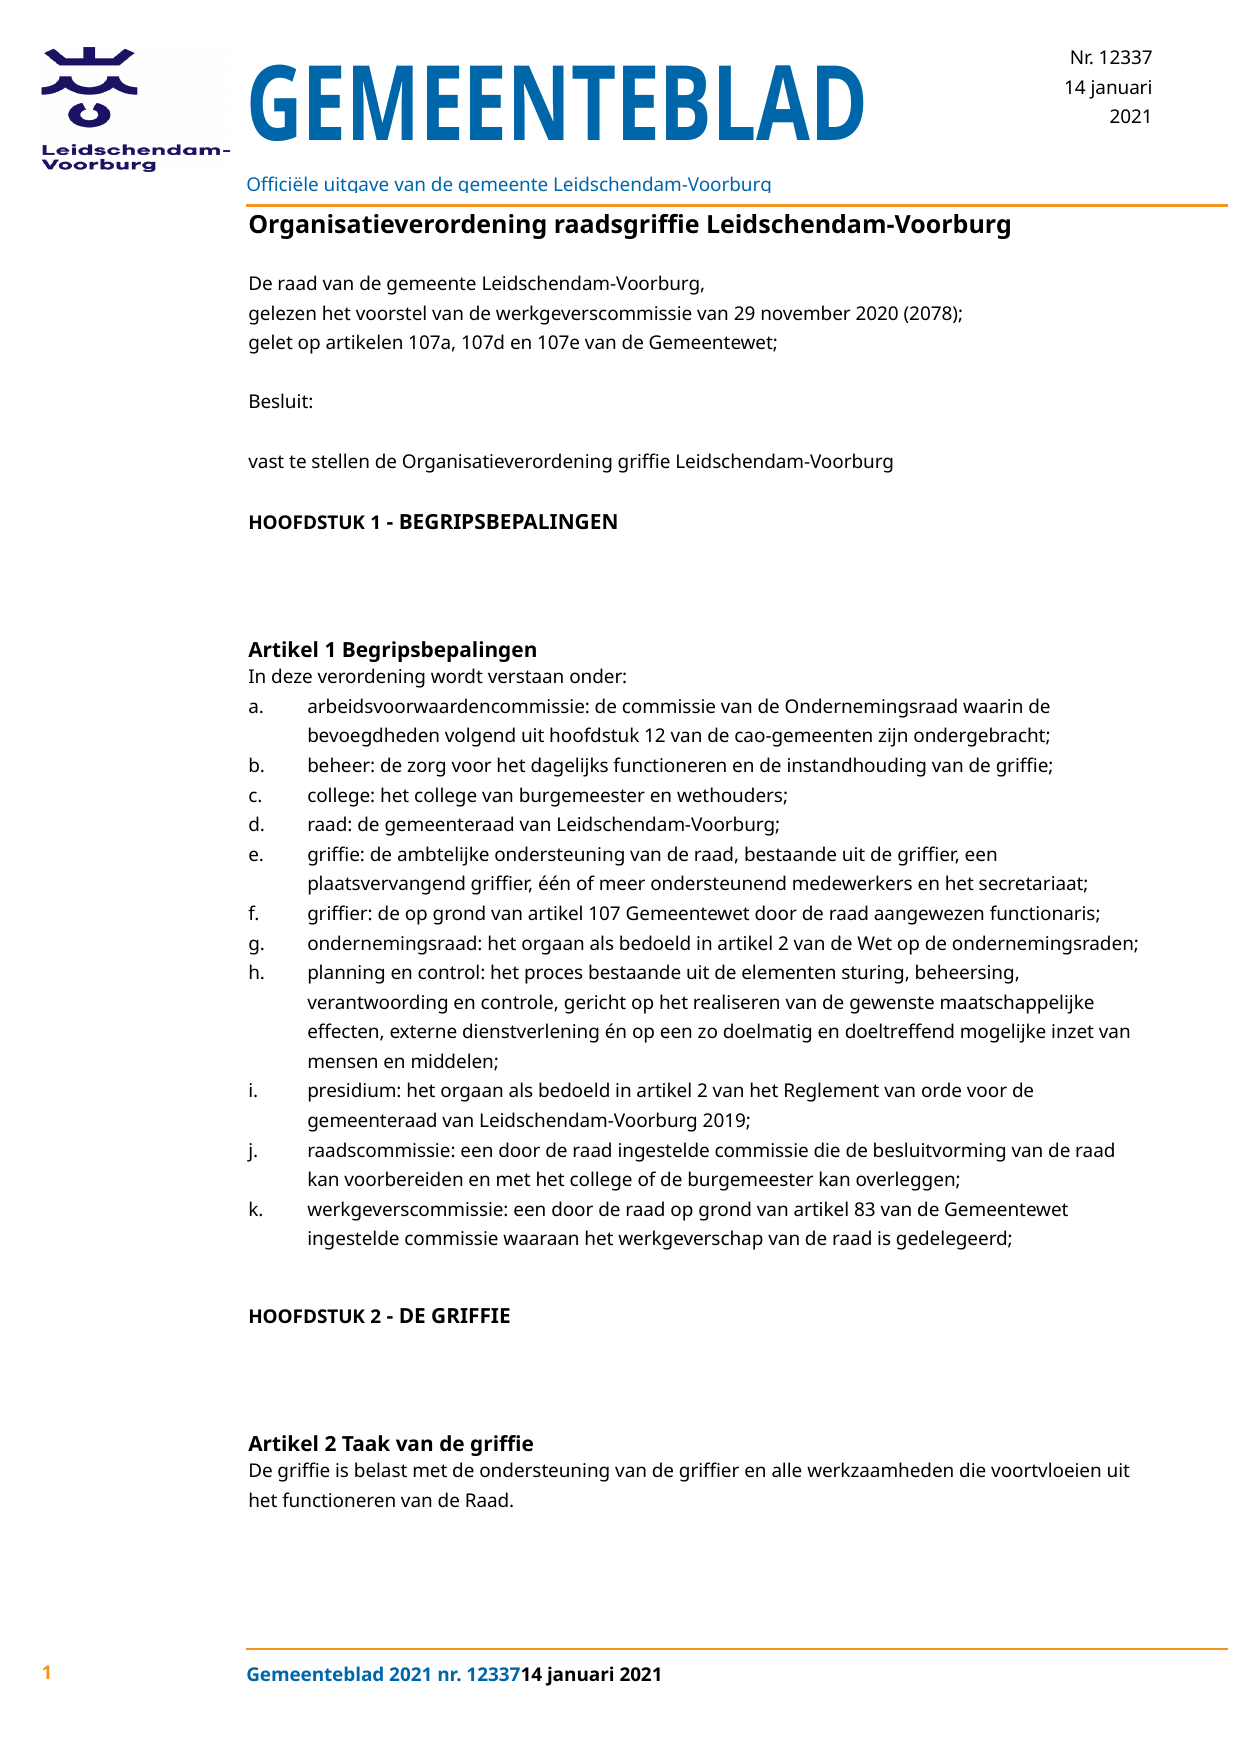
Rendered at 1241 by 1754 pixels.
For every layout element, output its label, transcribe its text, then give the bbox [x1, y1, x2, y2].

text Artikel 1 Begripsbepalingen [248, 635, 1152, 663]
list beheer: de zorg voor het dagelijks functioneren en de instandhouding van de griffie; [248, 752, 1152, 778]
list griffier: de op grond van artikel 107 Gemeentewet door de raad aangewezen functionaris; [248, 900, 1152, 926]
list arbeidsvoorwaardencommissie: de commissie van de Ondernemingsraad waarin de bevoegdheden volgend uit hoofdstuk 12 van de cao-gemeenten zijn ondergebracht; [248, 693, 1152, 748]
text vast te stellen de Organisatieverordening griffie Leidschendam-Voorburg [248, 448, 1152, 473]
text De griffie is belast met de ondersteuning van de griffier en alle werkzaamheden die voortvloeien uit het functioneren van de Raad. [248, 1457, 1152, 1513]
list werkgeverscommissie: een door de raad op grond van artikel 83 van de Gemeentewet ingestelde commissie waaraan het werkgeverschap van de raad is gedelegeerd; [248, 1196, 1152, 1251]
list planning en control: het proces bestaande uit de elementen sturing, beheersing, verantwoording en controle, gericht op het realiseren van de gewenste maatschappelijke effecten, externe dienstverlening én op een zo doelmatig en doeltreffend mogelijke inzet van mensen en middelen; [248, 959, 1152, 1074]
text HOOFDSTUK 1 - BEGRIPSBEPALINGEN [248, 507, 1152, 535]
text In deze verordening wordt verstaan onder: [248, 663, 1152, 689]
text Organisatieverordening raadsgriffie Leidschendam-Voorburg [248, 207, 1152, 241]
list presidium: het orgaan als bedoeld in artikel 2 van het Reglement van orde voor de gemeenteraad van Leidschendam-Voorburg 2019; [248, 1078, 1152, 1133]
list raadscommissie: een door de raad ingestelde commissie die de besluitvorming van de raad kan voorbereiden en met het college of de burgemeester kan overleggen; [248, 1137, 1152, 1192]
list raad: de gemeenteraad van Leidschendam-Voorburg; [248, 811, 1152, 837]
text gelet op artikelen 107a, 107d en 107e van de Gemeentewet; [248, 329, 1152, 355]
text HOOFDSTUK 2 - DE GRIFFIE [248, 1301, 1152, 1329]
list ondernemingsraad: het orgaan als bedoeld in artikel 2 van de Wet op de ondernemingsraden; [248, 930, 1152, 956]
text Besluit: [248, 389, 1152, 414]
text De raad van de gemeente Leidschendam-Voorburg, [248, 270, 1152, 296]
list griffie: de ambtelijke ondersteuning van de raad, bestaande uit de griffier, een plaatsvervangend griffier, één of meer ondersteunend medewerkers en het secretariaat; [248, 841, 1152, 896]
text gelezen het voorstel van de werkgeverscommissie van 29 november 2020 (2078); [248, 300, 1152, 326]
picture [41, 47, 231, 172]
list college: het college van burgemeester en wethouders; [248, 782, 1152, 808]
text Artikel 2 Taak van de griffie [248, 1429, 1152, 1457]
